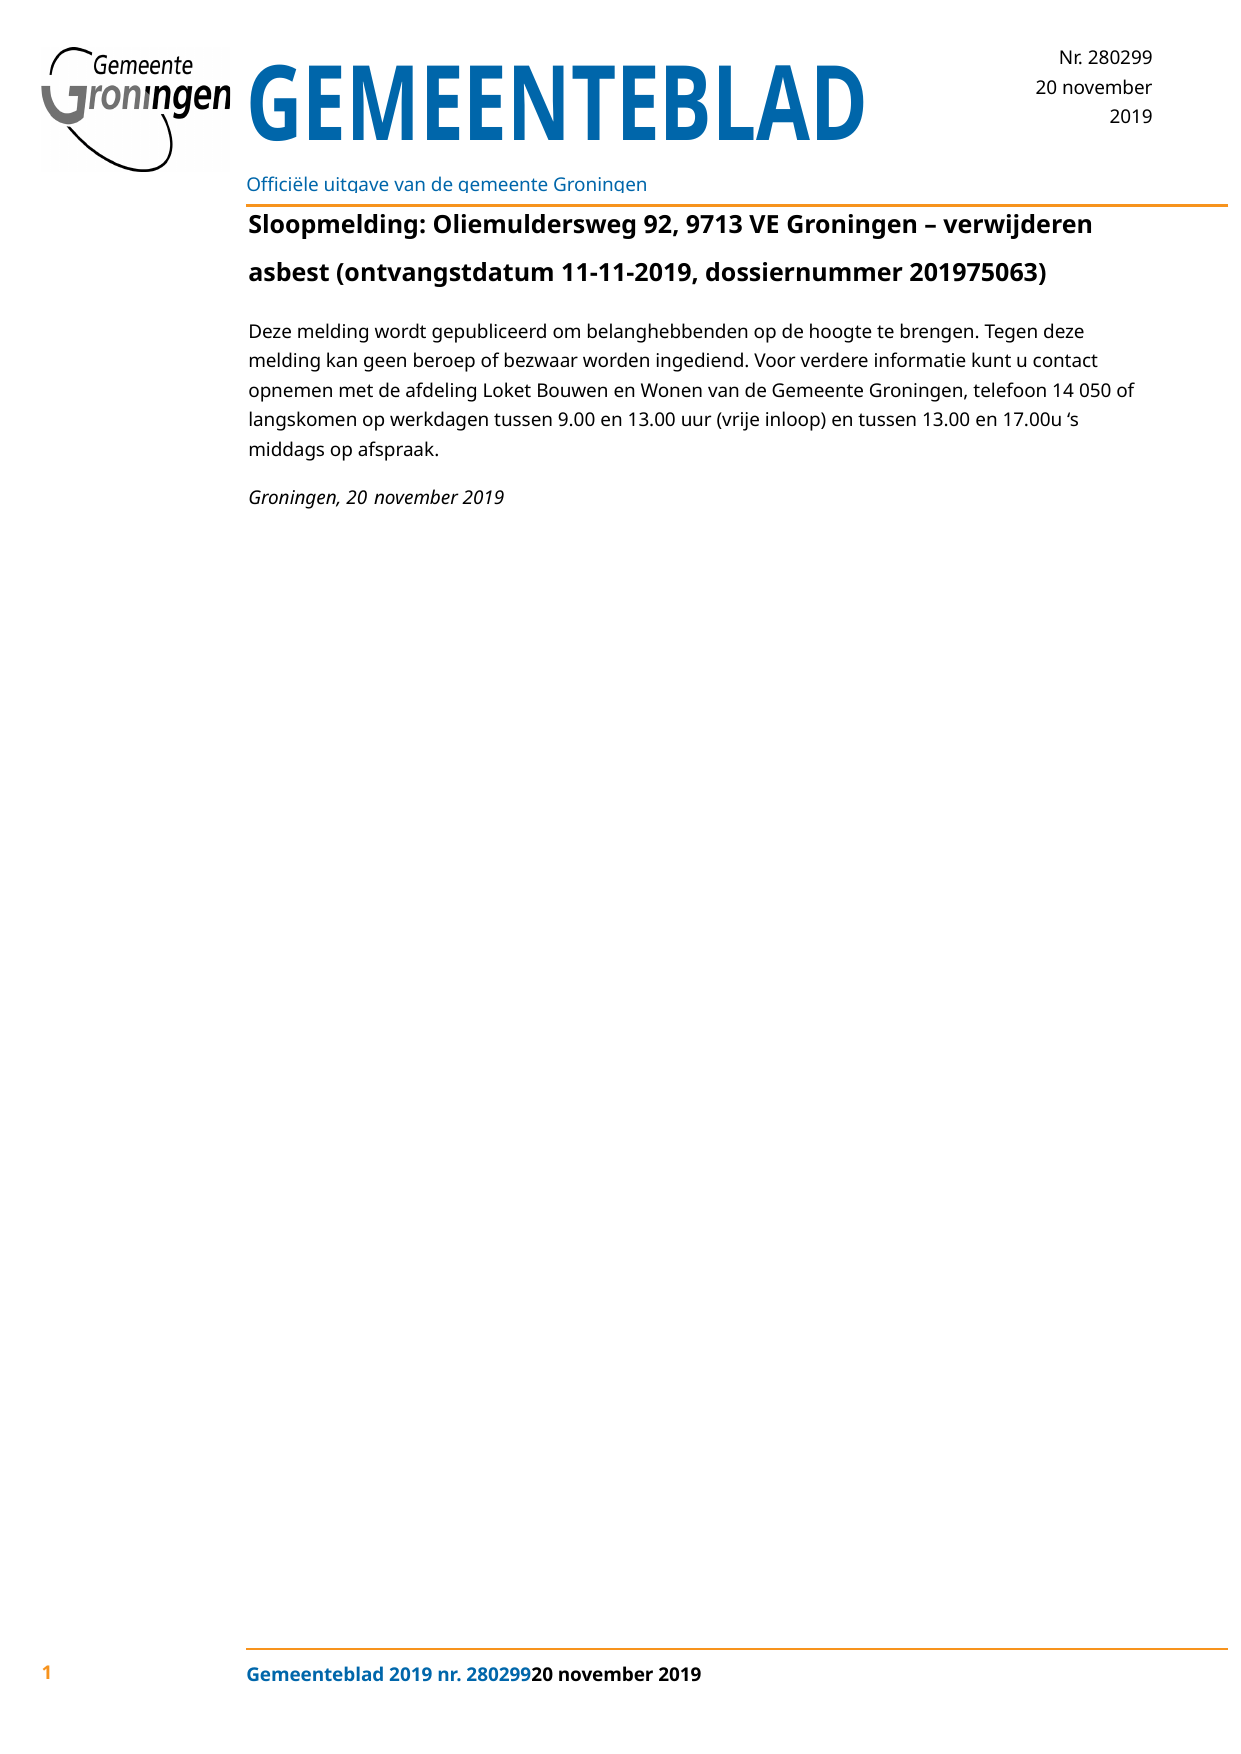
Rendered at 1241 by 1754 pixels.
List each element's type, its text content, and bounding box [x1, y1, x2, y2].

picture [41, 47, 231, 172]
text Groningen, 20 november 2019 [248, 484, 1152, 510]
text Deze melding wordt gepubliceerd om belanghebbenden op de hoogte te brengen. Tegen deze melding kan geen beroep of bezwaar worden ingediend. Voor verdere informatie kunt u contact opnemen met de afdeling Loket Bouwen en Wonen van de Gemeente Groningen, telefoon 14 050 of langskomen op werkdagen tussen 9.00 en 13.00 uur (vrije inloop) en tussen 13.00 en 17.00u ‘s middags op afspraak. [248, 318, 1152, 462]
text Sloopmelding: Oliemuldersweg 92, 9713 VE Groningen – verwijderen asbest (ontvangstdatum 11-11-2019, dossiernummer 201975063) [248, 207, 1152, 288]
